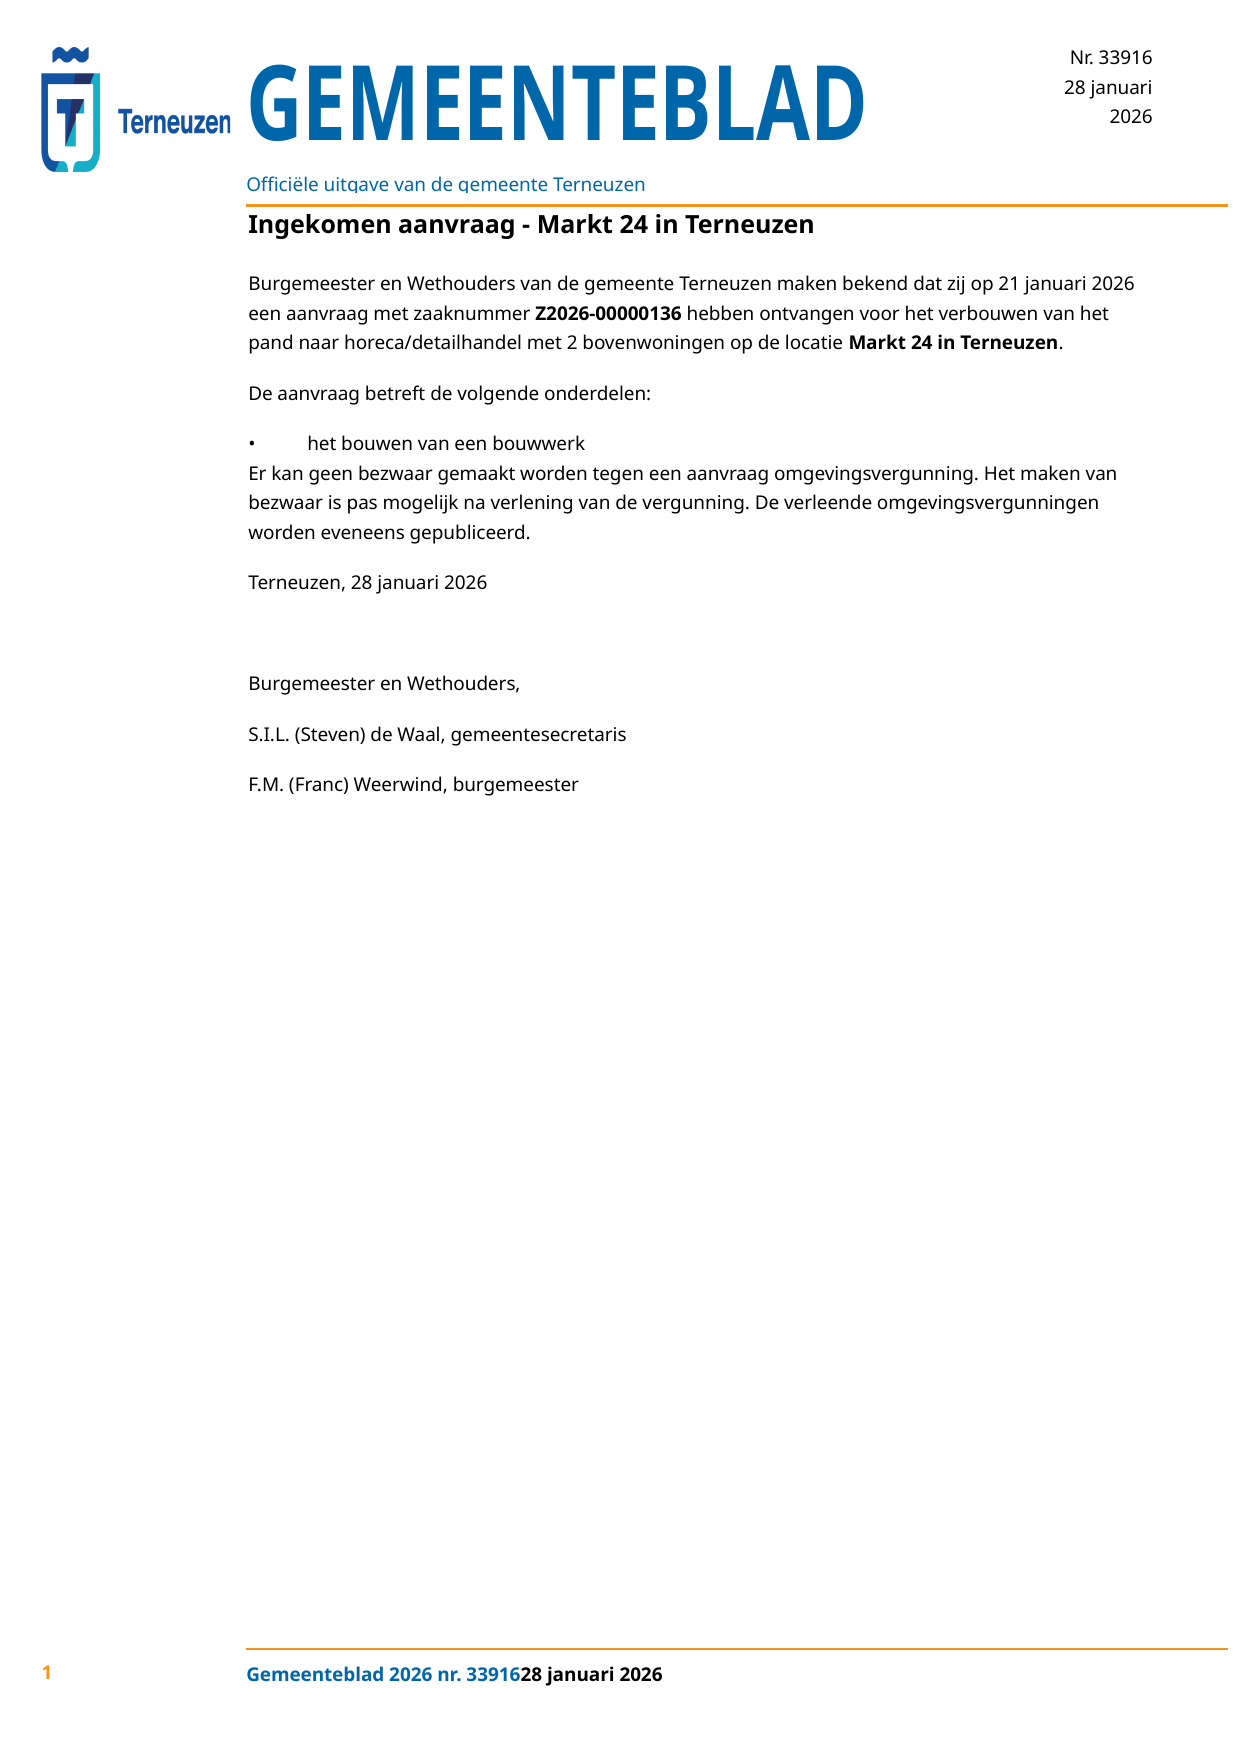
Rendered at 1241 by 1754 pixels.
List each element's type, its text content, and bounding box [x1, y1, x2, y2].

text S.I.L. (Steven) de Waal, gemeentesecretaris [248, 721, 1152, 746]
text De aanvraag betreft de volgende onderdelen: [248, 380, 1152, 406]
text Er kan geen bezwaar gemaakt worden tegen een aanvraag omgevingsvergunning. Het maken van bezwaar is pas mogelijk na verlening van de vergunning. De verleende omgevingsvergunningen worden eveneens gepubliceerd. [248, 460, 1152, 545]
text Terneuzen, 28 januari 2026 [248, 569, 1152, 595]
text F.M. (Franc) Weerwind, burgemeester [248, 771, 1152, 797]
text Burgemeester en Wethouders, [248, 670, 1152, 696]
text Ingekomen aanvraag - Markt 24 in Terneuzen [248, 207, 1152, 241]
text Burgemeester en Wethouders van de gemeente Terneuzen maken bekend dat zij op 21 januari 2026 een aanvraag met zaaknummer Z2026-00000136 hebben ontvangen voor het verbouwen van het pand naar horeca/detailhandel met 2 bovenwoningen op de locatie Markt 24 in Terneuzen. [248, 270, 1152, 355]
picture [41, 47, 231, 172]
list het bouwen van een bouwwerk [248, 430, 1152, 456]
